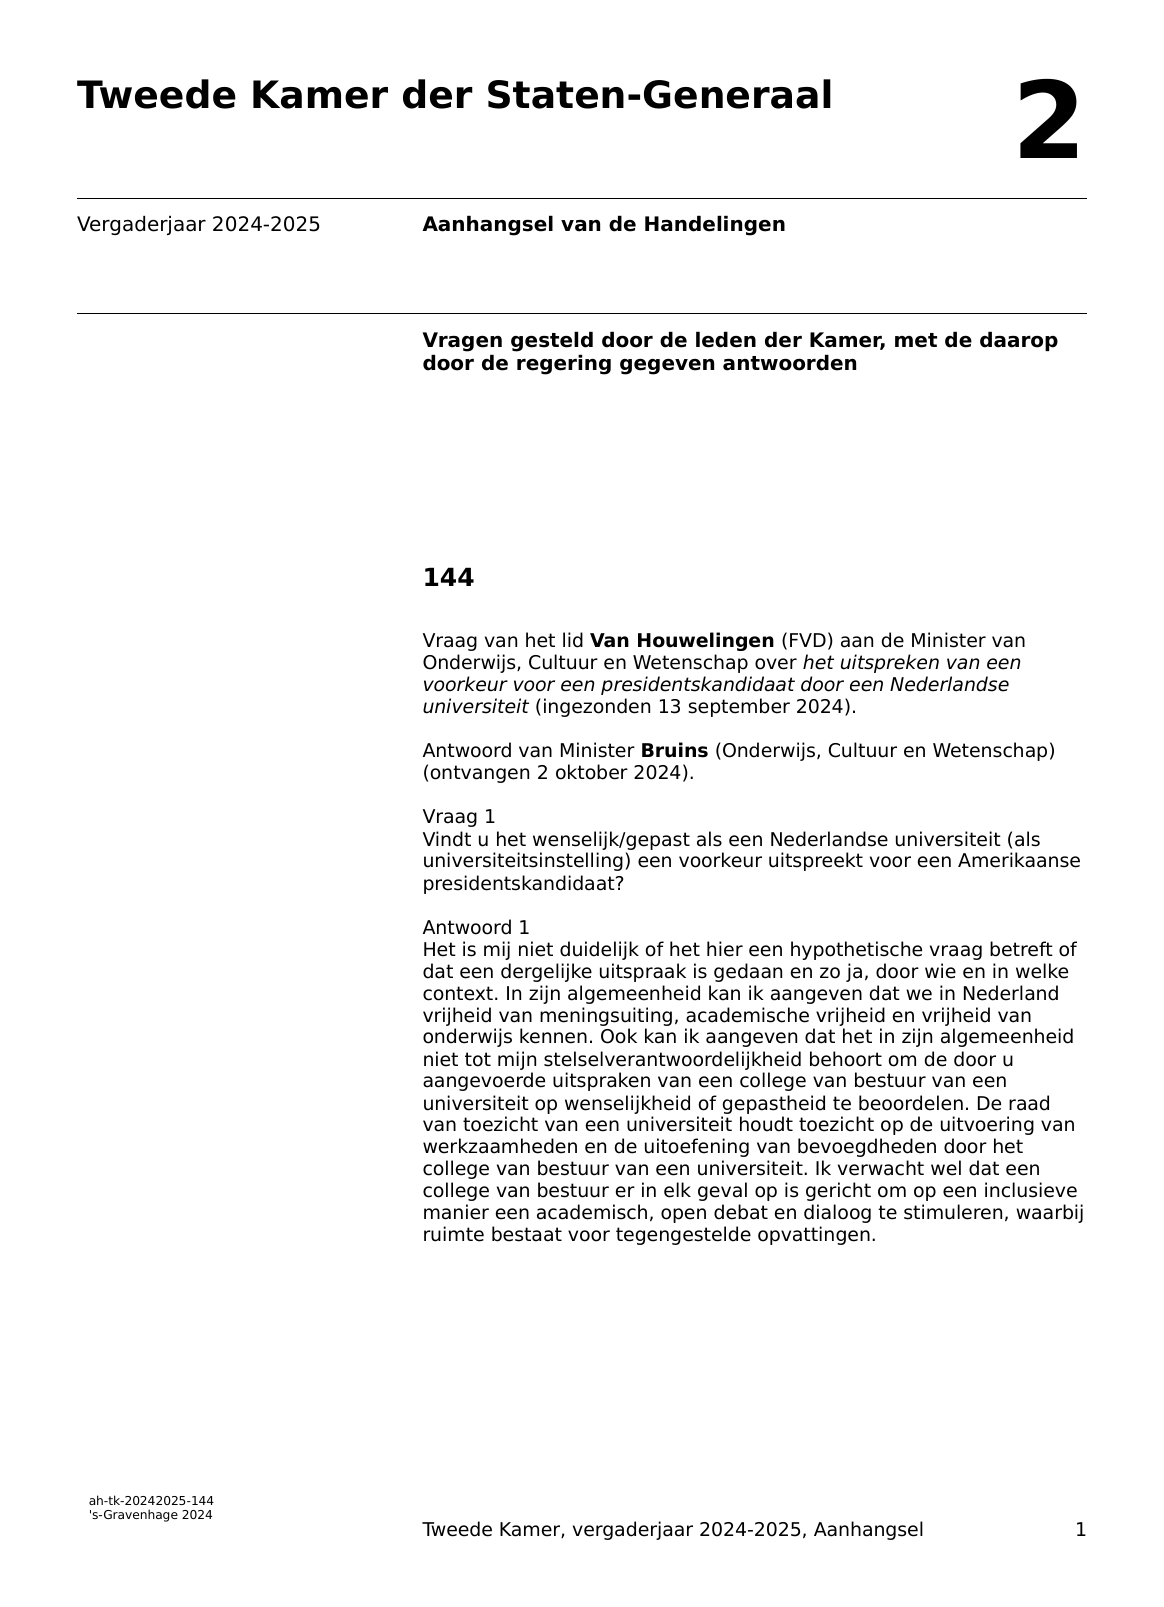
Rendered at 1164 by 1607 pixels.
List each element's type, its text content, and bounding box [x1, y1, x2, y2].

table_cell Aanhangsel van de Handelingen [422, 199, 1087, 313]
text ah-tk-20242025-144 [88, 1494, 323, 1508]
table_header Tweede Kamer der Staten-Generaal [77, 59, 886, 198]
table_cell Vragen gesteld door de leden der Kamer, met de daarop door de regering gegeven antwoorden [422, 314, 1087, 375]
text Vindt u het wenselijk/gepast als een Nederlandse universiteit (als universiteitsinstelling) een voorkeur uitspreekt voor een Amerikaanse presidentskandidaat? [422, 828, 1087, 894]
text Antwoord 1 [422, 917, 1087, 938]
table_header 2 [886, 59, 1087, 198]
text Vraag van het lid Van Houwelingen (FVD) aan de Minister van Onderwijs, Cultuur en Wetenschap over het uitspreken van een voorkeur voor een presidentskandidaat door een Nederlandse universiteit (ingezonden 13 september 2024). [422, 630, 1087, 718]
table_cell Vergaderjaar 2024-2025 [77, 199, 422, 313]
table_cell [77, 314, 422, 375]
text Het is mij niet duidelijk of het hier een hypothetische vraag betreft of dat een dergelijke uitspraak is gedaan en zo ja, door wie en in welke context. In zijn algemeenheid kan ik aangeven dat we in Nederland vrijheid van meningsuiting, academische vrijheid en vrijheid van onderwijs kennen. Ook kan ik aangeven dat het in zijn algemeenheid niet tot mijn stelselverantwoordelijkheid behoort om de door u aangevoerde uitspraken van een college van bestuur van een universiteit op wenselijkheid of gepastheid te beoordelen. De raad van toezicht van een universiteit houdt toezicht op de uitvoering van werkzaamheden en de uitoefening van bevoegdheden door het college van bestuur van een universiteit. Ik verwacht wel dat een college van bestuur er in elk geval op is gericht om op een inclusieve manier een academisch, open debat en dialoog te stimuleren, waarbij ruimte bestaat voor tegengestelde opvattingen. [422, 938, 1087, 1246]
text 144 [422, 563, 1087, 592]
text Antwoord van Minister Bruins (Onderwijs, Cultuur en Wetenschap) (ontvangen 2 oktober 2024). [422, 740, 1087, 784]
text 's-Gravenhage 2024 [88, 1508, 323, 1522]
text Vraag 1 [422, 806, 1087, 828]
